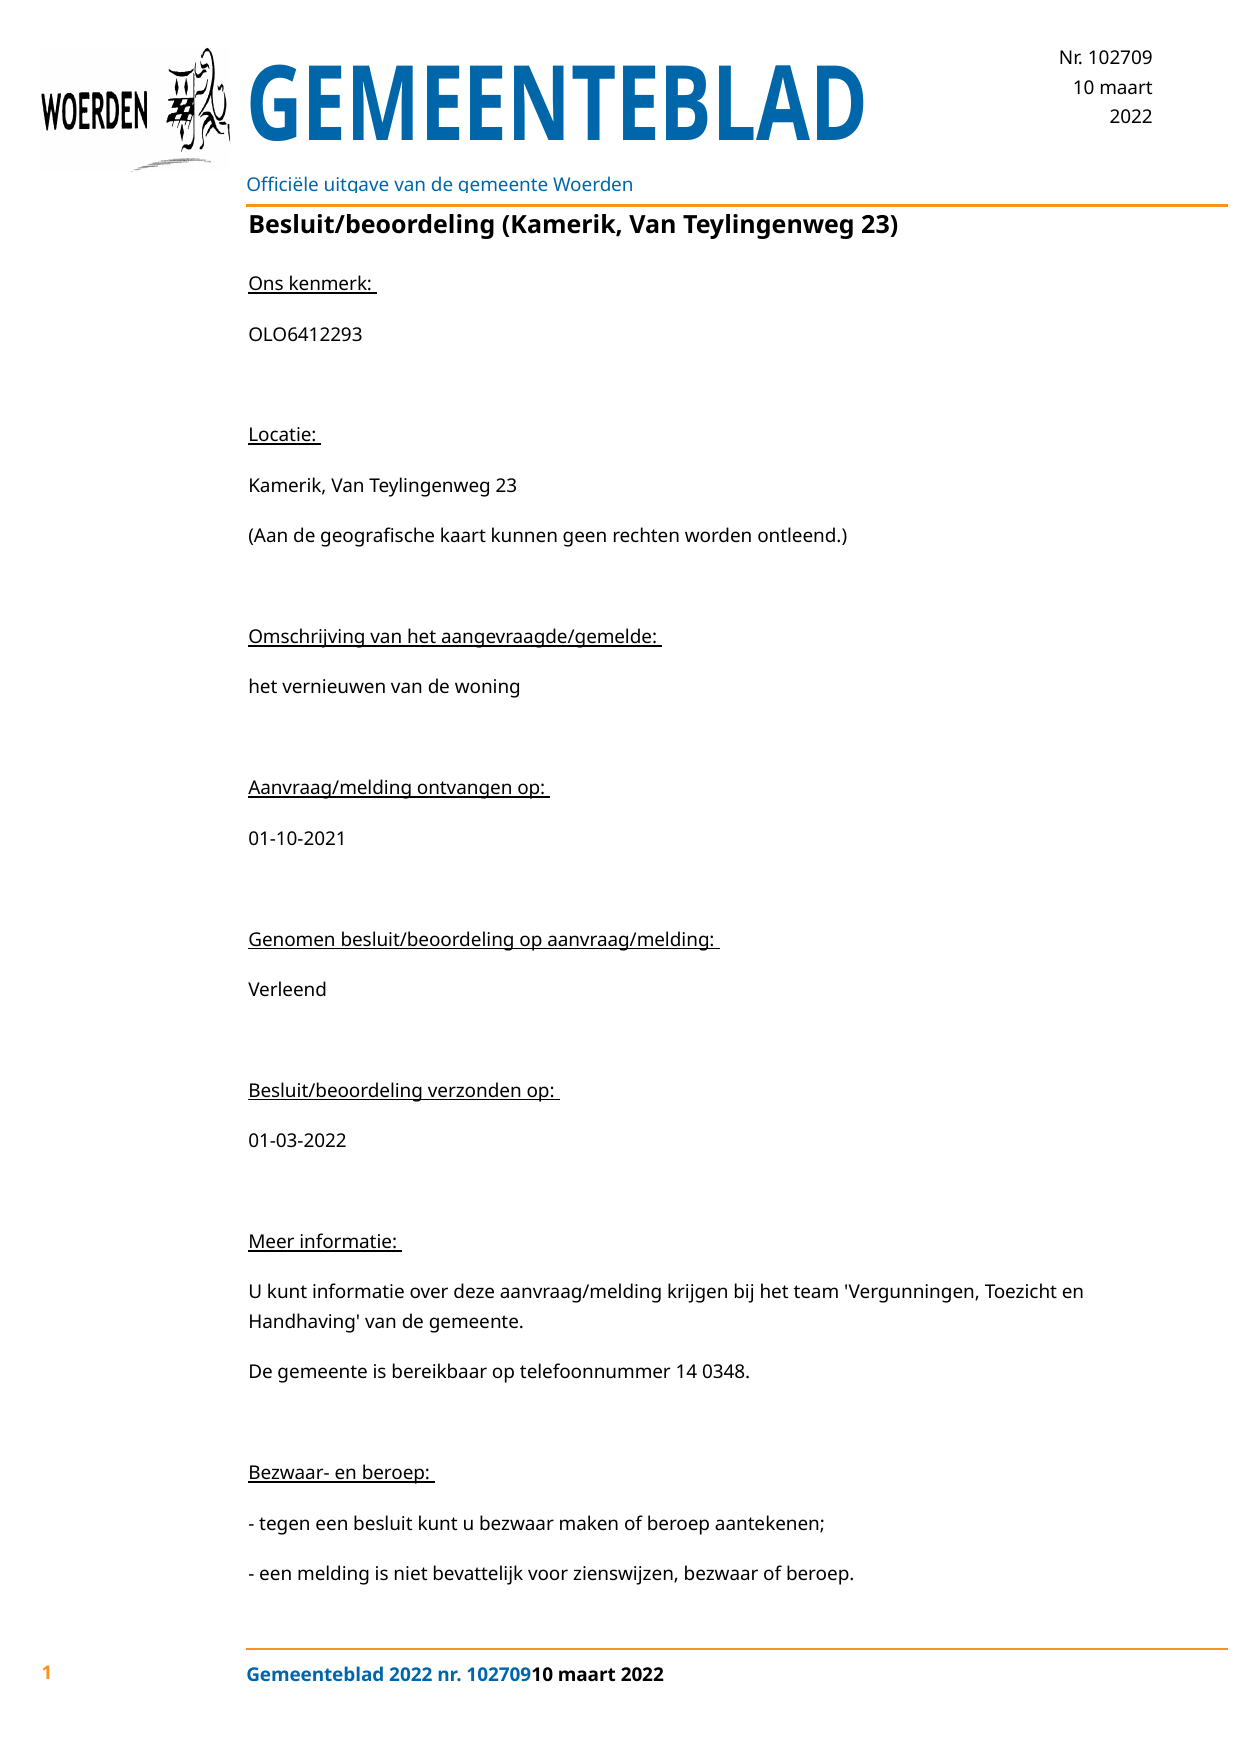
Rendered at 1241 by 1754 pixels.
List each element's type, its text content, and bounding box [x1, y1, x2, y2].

text - tegen een besluit kunt u bezwaar maken of beroep aantekenen; [248, 1510, 1152, 1536]
text OLO6412293 [248, 321, 1152, 346]
text Meer informatie: [248, 1228, 1152, 1254]
text (Aan de geografische kaart kunnen geen rechten worden ontleend.) [248, 522, 1152, 548]
text - een melding is niet bevattelijk voor zienswijzen, bezwaar of beroep. [248, 1560, 1152, 1586]
text Omschrijving van het aangevraagde/gemelde: [248, 623, 1152, 649]
text Besluit/beoordeling verzonden op: [248, 1077, 1152, 1103]
text Genomen besluit/beoordeling op aanvraag/melding: [248, 926, 1152, 951]
text Kamerik, Van Teylingenweg 23 [248, 472, 1152, 498]
text Bezwaar- en beroep: [248, 1459, 1152, 1485]
text 01-10-2021 [248, 825, 1152, 851]
picture [41, 47, 231, 172]
text Locatie: [248, 422, 1152, 447]
text Ons kenmerk: [248, 270, 1152, 296]
text Aanvraag/melding ontvangen op: [248, 774, 1152, 800]
text U kunt informatie over deze aanvraag/melding krijgen bij het team 'Vergunningen, Toezicht en Handhaving' van de gemeente. [248, 1279, 1152, 1334]
text 01-03-2022 [248, 1127, 1152, 1153]
text Besluit/beoordeling (Kamerik, Van Teylingenweg 23) [248, 207, 1152, 241]
text Verleend [248, 976, 1152, 1002]
text het vernieuwen van de woning [248, 674, 1152, 699]
text De gemeente is bereikbaar op telefoonnummer 14 0348. [248, 1359, 1152, 1384]
